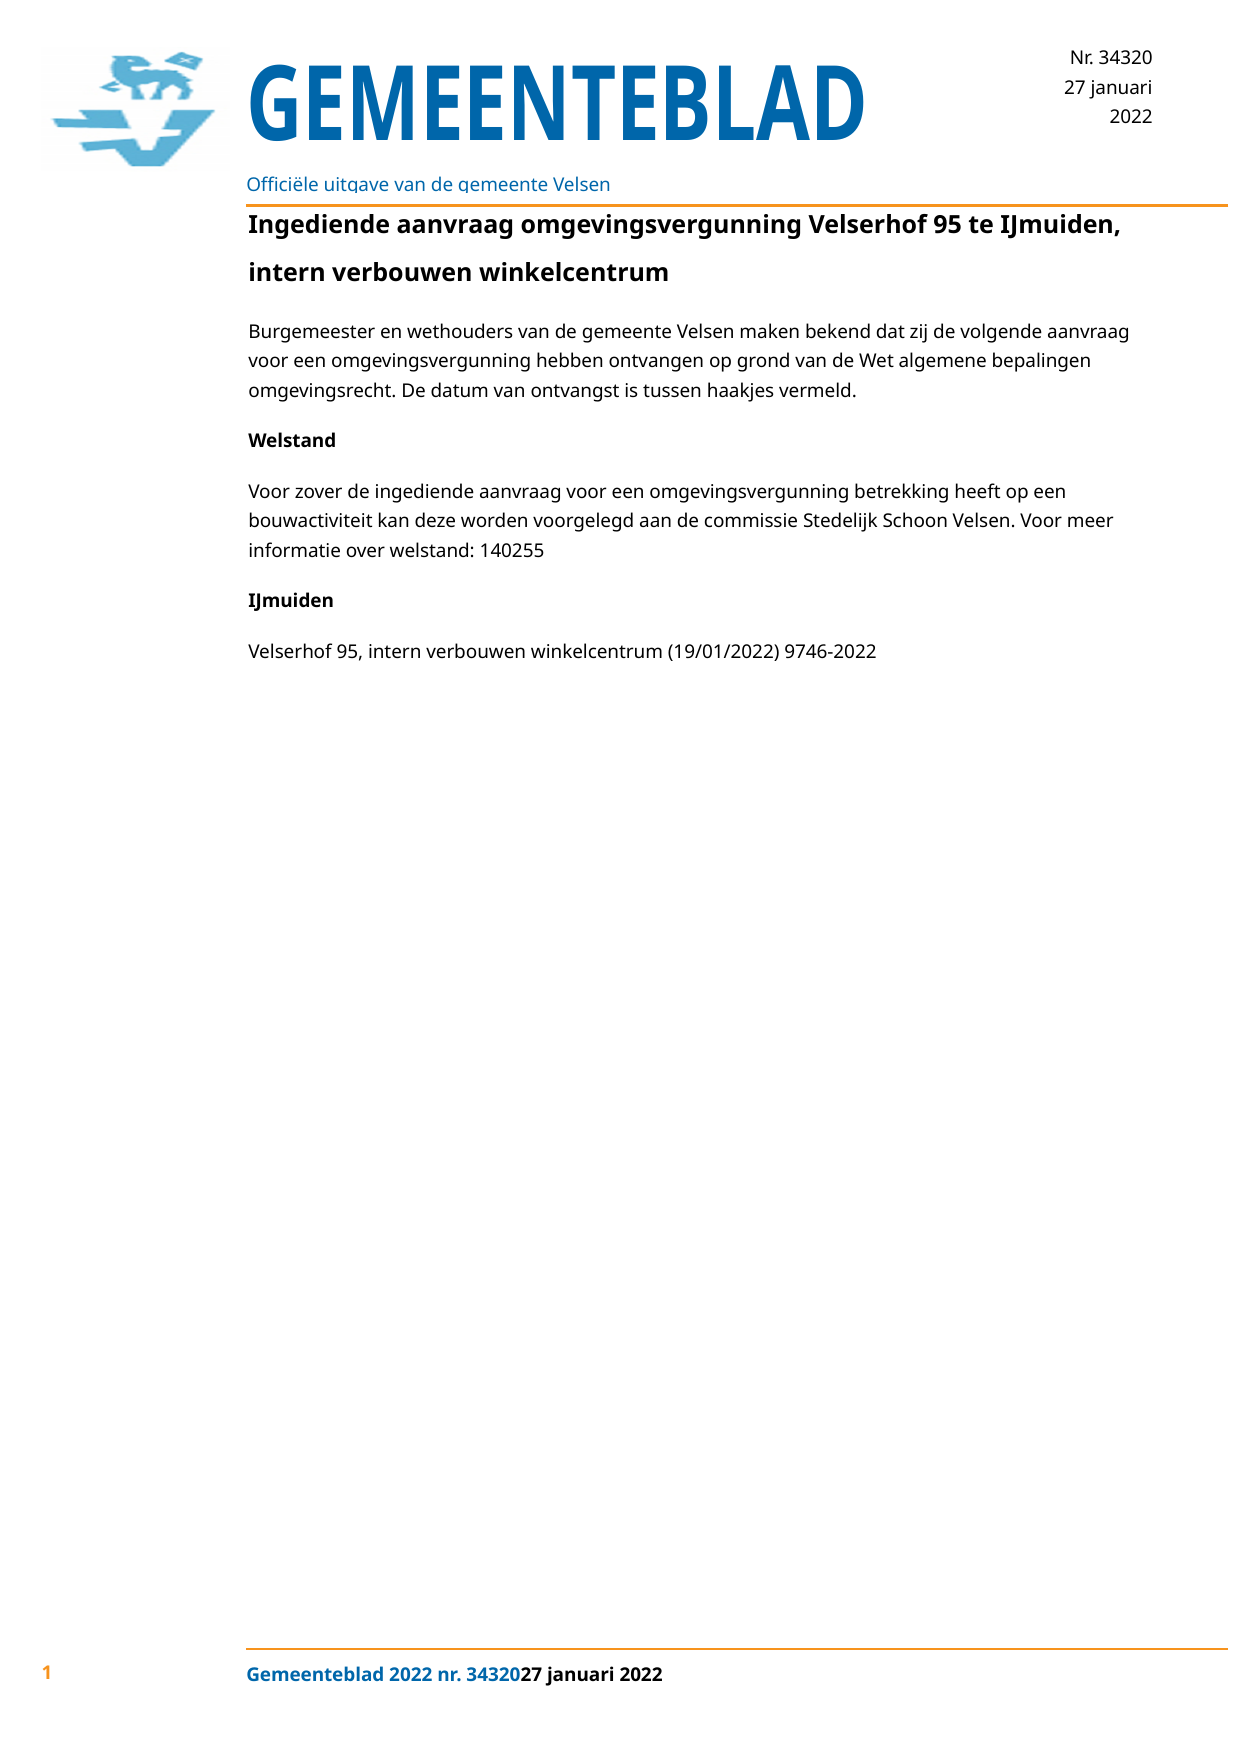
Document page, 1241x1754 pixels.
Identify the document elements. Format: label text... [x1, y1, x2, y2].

text Welstand [248, 427, 1152, 453]
text IJmuiden [248, 587, 1152, 613]
picture [41, 47, 231, 172]
text Velserhof 95, intern verbouwen winkelcentrum (19/01/2022) 9746-2022 [248, 638, 1152, 664]
text Ingediende aanvraag omgevingsvergunning Velserhof 95 te IJmuiden, intern verbouwen winkelcentrum [248, 207, 1152, 288]
text Burgemeester en wethouders van de gemeente Velsen maken bekend dat zij de volgende aanvraag voor een omgevingsvergunning hebben ontvangen op grond van de Wet algemene bepalingen omgevingsrecht. De datum van ontvangst is tussen haakjes vermeld. [248, 318, 1152, 403]
text Voor zover de ingediende aanvraag voor een omgevingsvergunning betrekking heeft op een bouwactiviteit kan deze worden voorgelegd aan de commissie Stedelijk Schoon Velsen. Voor meer informatie over welstand: 140255 [248, 478, 1152, 563]
